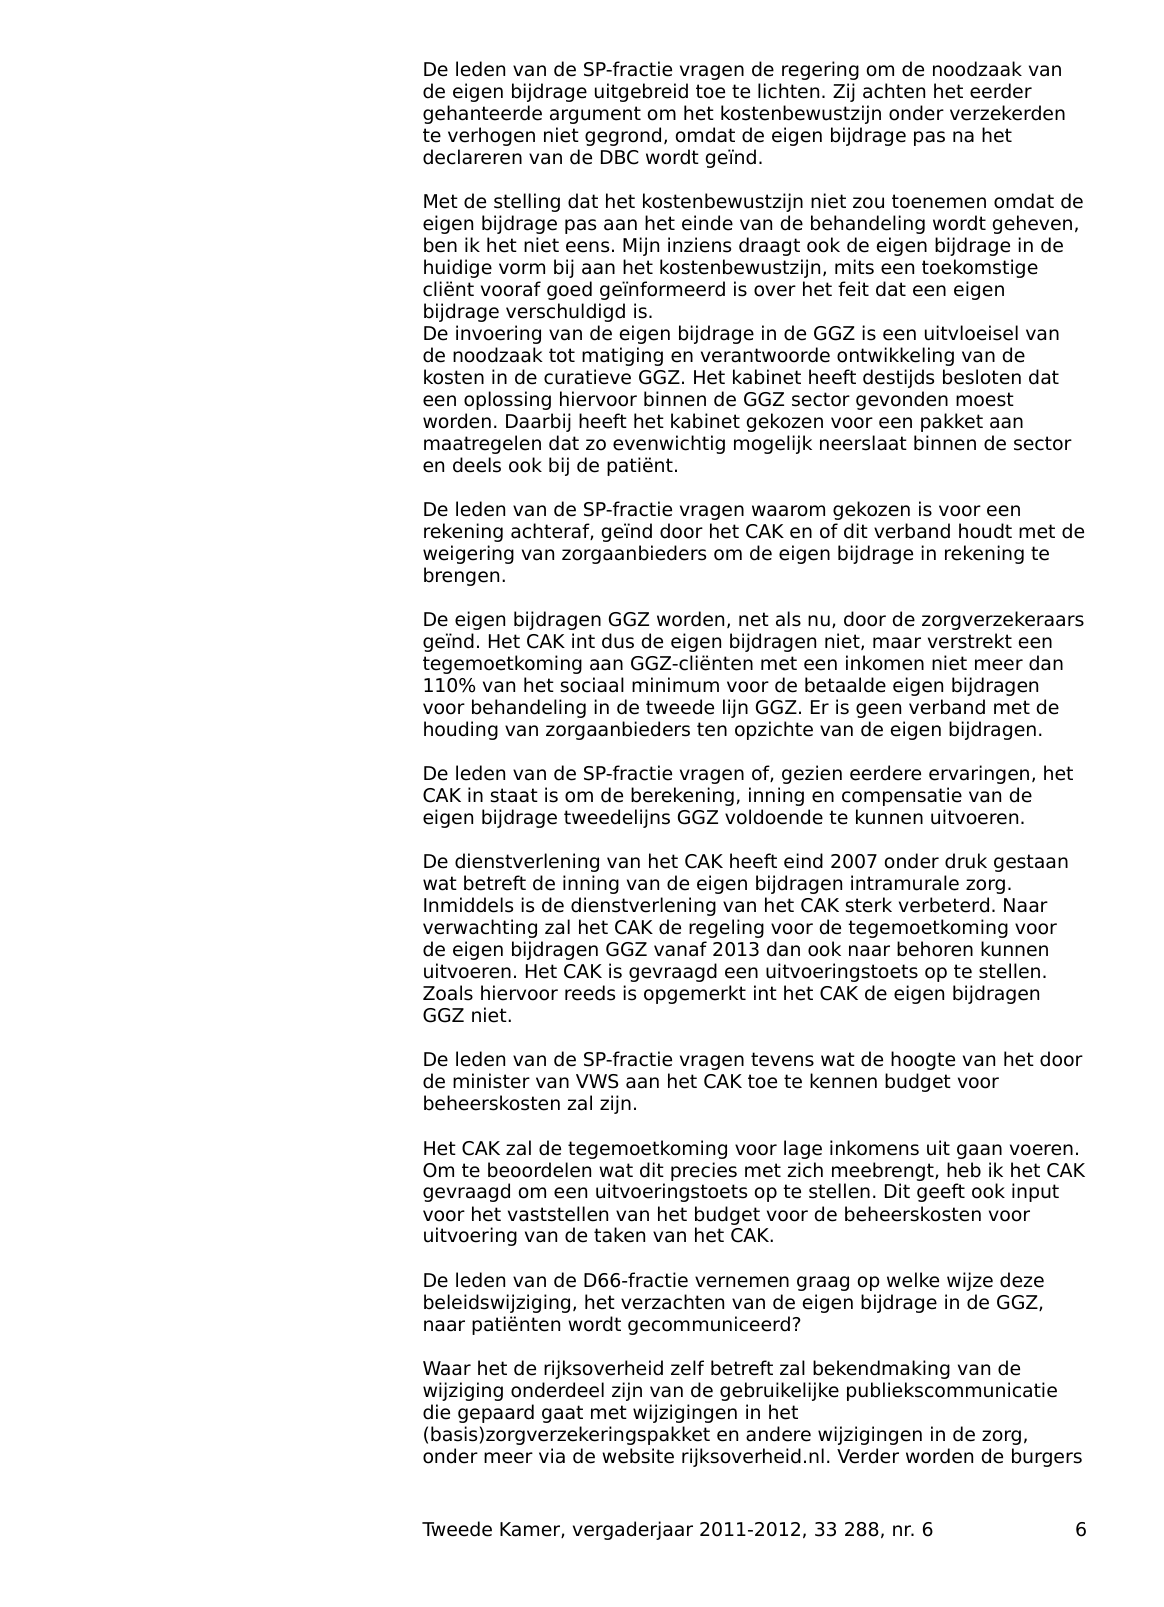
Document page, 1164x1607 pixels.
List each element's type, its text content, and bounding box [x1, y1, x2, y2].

text De leden van de SP-fractie vragen tevens wat de hoogte van het door de minister van VWS aan het CAK toe te kennen budget voor beheerskosten zal zijn. [422, 1049, 1087, 1115]
text De leden van de SP-fractie vragen de regering om de noodzaak van de eigen bijdrage uitgebreid toe te lichten. Zij achten het eerder gehanteerde argument om het kostenbewustzijn onder verzekerden te verhogen niet gegrond, omdat de eigen bijdrage pas na het declareren van de DBC wordt geïnd. [422, 59, 1087, 169]
text De leden van de SP-fractie vragen waarom gekozen is voor een rekening achteraf, geïnd door het CAK en of dit verband houdt met de weigering van zorgaanbieders om de eigen bijdrage in rekening te brengen. [422, 499, 1087, 587]
text De eigen bijdragen GGZ worden, net als nu, door de zorgverzekeraars geïnd. Het CAK int dus de eigen bijdragen niet, maar verstrekt een tegemoetkoming aan GGZ-cliënten met een inkomen niet meer dan 110% van het sociaal minimum voor de betaalde eigen bijdragen voor behandeling in de tweede lijn GGZ. Er is geen verband met de houding van zorgaanbieders ten opzichte van de eigen bijdragen. [422, 609, 1087, 741]
text Het CAK zal de tegemoetkoming voor lage inkomens uit gaan voeren. Om te beoordelen wat dit precies met zich meebrengt, heb ik het CAK gevraagd om een uitvoeringstoets op te stellen. Dit geeft ook input voor het vaststellen van het budget voor de beheerskosten voor uitvoering van de taken van het CAK. [422, 1137, 1087, 1247]
text De leden van de D66-fractie vernemen graag op welke wijze deze beleidswijziging, het verzachten van de eigen bijdrage in de GGZ, naar patiënten wordt gecommuniceerd? [422, 1269, 1087, 1336]
text De leden van de SP-fractie vragen of, gezien eerdere ervaringen, het CAK in staat is om de berekening, inning en compensatie van de eigen bijdrage tweedelijns GGZ voldoende te kunnen uitvoeren. [422, 763, 1087, 829]
text De invoering van de eigen bijdrage in de GGZ is een uitvloeisel van de noodzaak tot matiging en verantwoorde ontwikkeling van de kosten in de curatieve GGZ. Het kabinet heeft destijds besloten dat een oplossing hiervoor binnen de GGZ sector gevonden moest worden. Daarbij heeft het kabinet gekozen voor een pakket aan maatregelen dat zo evenwichtig mogelijk neerslaat binnen de sector en deels ook bij de patiënt. [422, 323, 1087, 477]
text Waar het de rijksoverheid zelf betreft zal bekendmaking van de wijziging onderdeel zijn van de gebruikelijke publiekscommunicatie die gepaard gaat met wijzigingen in het (basis)zorgverzekeringspakket en andere wijzigingen in de zorg, onder meer via de website rijksoverheid.nl. Verder worden de burgers [422, 1358, 1087, 1468]
text De dienstverlening van het CAK heeft eind 2007 onder druk gestaan wat betreft de inning van de eigen bijdragen intramurale zorg. Inmiddels is de dienstverlening van het CAK sterk verbeterd. Naar verwachting zal het CAK de regeling voor de tegemoetkoming voor de eigen bijdragen GGZ vanaf 2013 dan ook naar behoren kunnen uitvoeren. Het CAK is gevraagd een uitvoeringstoets op te stellen. Zoals hiervoor reeds is opgemerkt int het CAK de eigen bijdragen GGZ niet. [422, 851, 1087, 1027]
text Met de stelling dat het kostenbewustzijn niet zou toenemen omdat de eigen bijdrage pas aan het einde van de behandeling wordt geheven, ben ik het niet eens. Mijn inziens draagt ook de eigen bijdrage in de huidige vorm bij aan het kostenbewustzijn, mits een toekomstige cliënt vooraf goed geïnformeerd is over het feit dat een eigen bijdrage verschuldigd is. [422, 191, 1087, 323]
